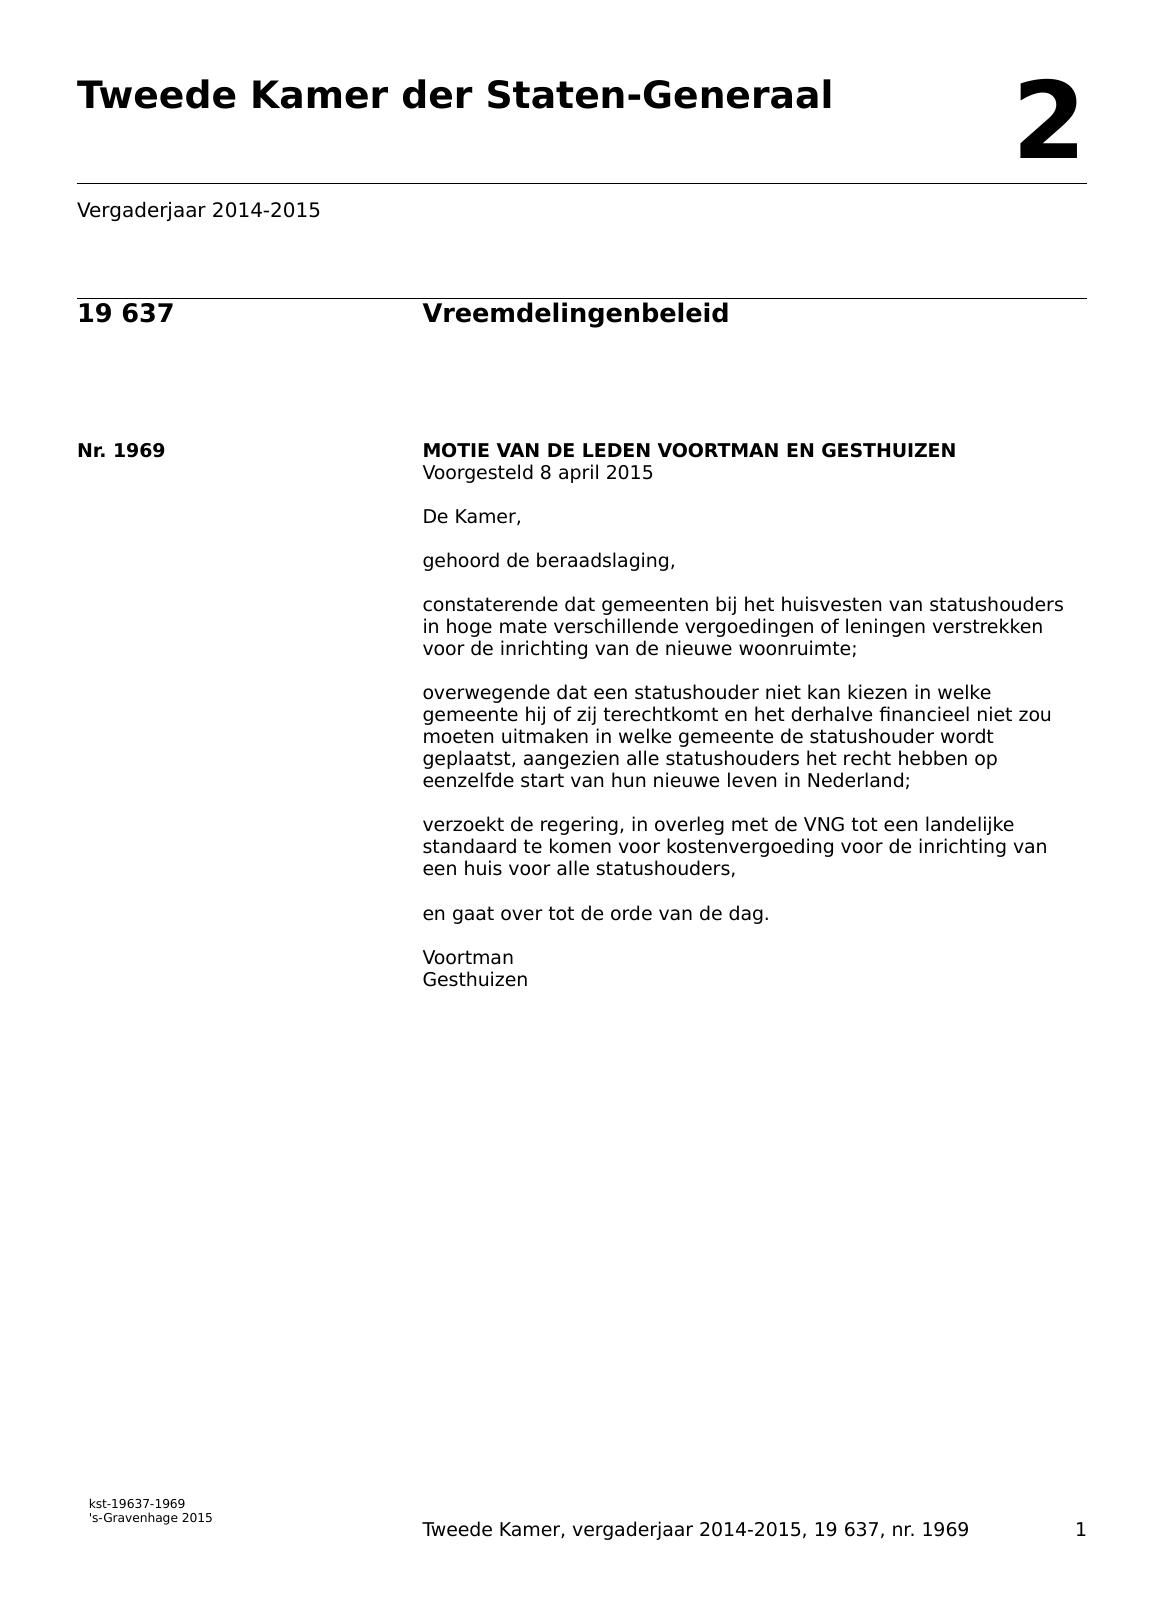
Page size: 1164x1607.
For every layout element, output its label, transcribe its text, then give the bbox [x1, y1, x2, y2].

table_header Tweede Kamer der Staten-Generaal [77, 59, 886, 183]
table_cell Vergaderjaar 2014-2015 [77, 184, 1087, 298]
subtitle 19 637 Vreemdelingenbeleid [77, 299, 1087, 329]
text Voorgesteld 8 april 2015 [422, 462, 1087, 484]
text De Kamer, [422, 506, 1087, 528]
text constaterende dat gemeenten bij het huisvesten van statushouders in hoge mate verschillende vergoedingen of leningen verstrekken voor de inrichting van de nieuwe woonruimte; [422, 594, 1087, 660]
text kst-19637-1969 [88, 1497, 323, 1511]
text Gesthuizen [422, 969, 1087, 991]
text en gaat over tot de orde van de dag. [422, 902, 1087, 924]
text verzoekt de regering, in overleg met de VNG tot een landelijke standaard te komen voor kostenvergoeding voor de inrichting van een huis voor alle statushouders, [422, 814, 1087, 880]
text 's-Gravenhage 2015 [88, 1511, 323, 1525]
text overwegende dat een statushouder niet kan kiezen in welke gemeente hij of zij terechtkomt en het derhalve financieel niet zou moeten uitmaken in welke gemeente de statushouder wordt geplaatst, aangezien alle statushouders het recht hebben op eenzelfde start van hun nieuwe leven in Nederland; [422, 682, 1087, 792]
text Voortman [422, 947, 1087, 969]
table_header 2 [886, 59, 1087, 183]
text gehoord de beraadslaging, [422, 550, 1087, 572]
subtitle Nr. 1969 MOTIE VAN DE LEDEN VOORTMAN EN GESTHUIZEN [77, 440, 1087, 462]
